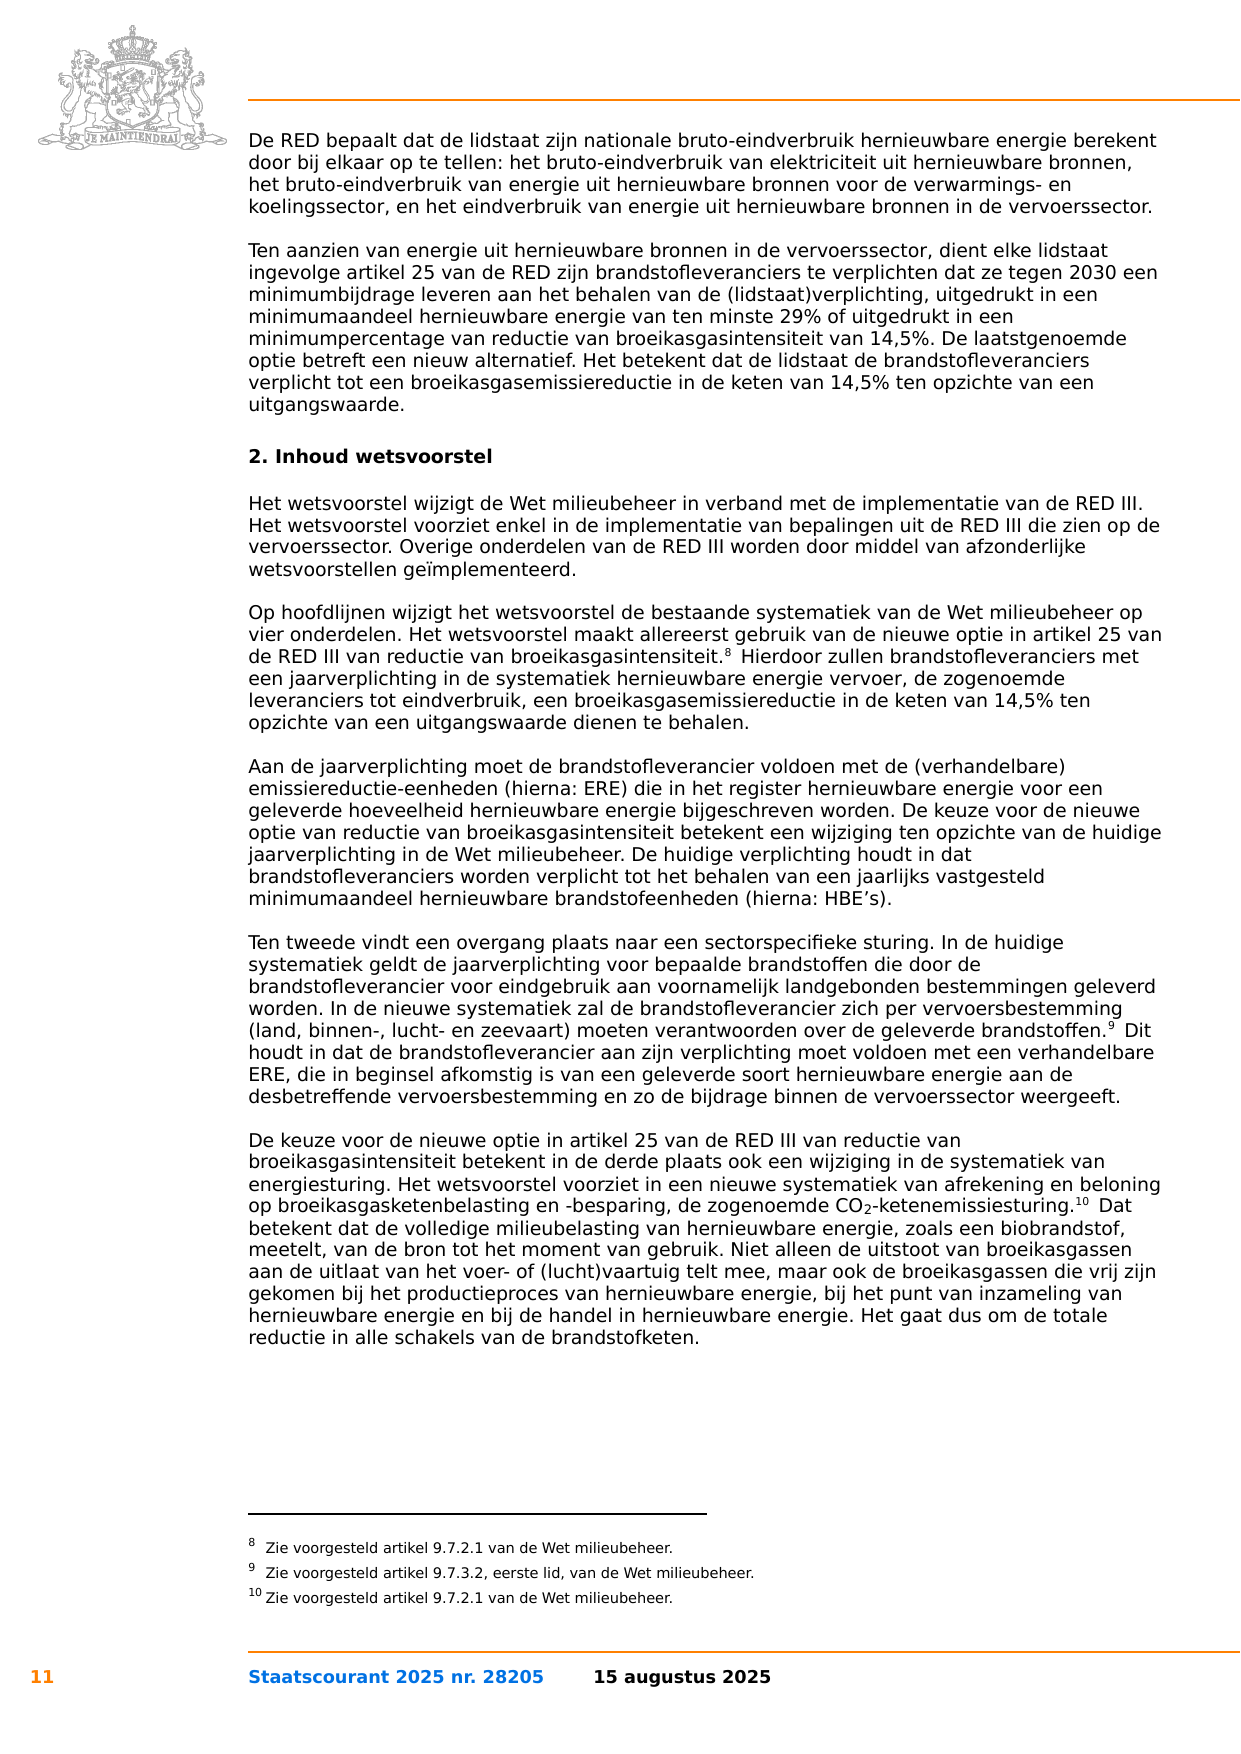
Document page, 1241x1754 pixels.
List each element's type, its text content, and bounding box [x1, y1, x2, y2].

text Zie voorgesteld artikel 9.7.3.2, eerste lid, van de Wet milieubeheer. [248, 1561, 1163, 1583]
text Zie voorgesteld artikel 9.7.2.1 van de Wet milieubeheer. [248, 1586, 1163, 1608]
text Het wetsvoorstel wijzigt de Wet milieubeheer in verband met de implementatie van de RED III. Het wetsvoorstel voorziet enkel in de implementatie van bepalingen uit de RED III die zien op de vervoerssector. Overige onderdelen van de RED III worden door middel van afzonderlijke wetsvoorstellen geïmplementeerd. [248, 492, 1163, 580]
subtitle 2. Inhoud wetsvoorstel [248, 446, 1163, 467]
picture [38, 25, 227, 150]
text Ten tweede vindt een overgang plaats naar een sectorspecifieke sturing. In de huidige systematiek geldt de jaarverplichting voor bepaalde brandstoffen die door de brandstofleverancier voor eindgebruik aan voornamelijk landgebonden bestemmingen geleverd worden. In de nieuwe systematiek zal de brandstofleverancier zich per vervoersbestemming (land, binnen-, lucht- en zeevaart) moeten verantwoorden over de geleverde brandstoffen. Dit houdt in dat de brandstofleverancier aan zijn verplichting moet voldoen met een verhandelbare ERE, die in beginsel afkomstig is van een geleverde soort hernieuwbare energie aan de desbetreffende vervoersbestemming en zo de bijdrage binnen de vervoerssector weergeeft. [248, 932, 1163, 1108]
text Ten aanzien van energie uit hernieuwbare bronnen in de vervoerssector, dient elke lidstaat ingevolge artikel 25 van de RED zijn brandstofleveranciers te verplichten dat ze tegen 2030 een minimumbijdrage leveren aan het behalen van de (lidstaat)verplichting, uitgedrukt in een minimumaandeel hernieuwbare energie van ten minste 29% of uitgedrukt in een minimumpercentage van reductie van broeikasgasintensiteit van 14,5%. De laatstgenoemde optie betreft een nieuw alternatief. Het betekent dat de lidstaat de brandstofleveranciers verplicht tot een broeikasgasemissiereductie in de keten van 14,5% ten opzichte van een uitgangswaarde. [248, 240, 1163, 416]
text Aan de jaarverplichting moet de brandstofleverancier voldoen met de (verhandelbare) emissiereductie-eenheden (hierna: ERE) die in het register hernieuwbare energie voor een geleverde hoeveelheid hernieuwbare energie bijgeschreven worden. De keuze voor de nieuwe optie van reductie van broeikasgasintensiteit betekent een wijziging ten opzichte van de huidige jaarverplichting in de Wet milieubeheer. De huidige verplichting houdt in dat brandstofleveranciers worden verplicht tot het behalen van een jaarlijks vastgesteld minimumaandeel hernieuwbare brandstofeenheden (hierna: HBE’s). [248, 756, 1163, 910]
text De RED bepaalt dat de lidstaat zijn nationale bruto-eindverbruik hernieuwbare energie berekent door bij elkaar op te tellen: het bruto-eindverbruik van elektriciteit uit hernieuwbare bronnen, het bruto-eindverbruik van energie uit hernieuwbare bronnen voor de verwarmings- en koelingssector, en het eindverbruik van energie uit hernieuwbare bronnen in de vervoerssector. [248, 130, 1163, 218]
text Zie voorgesteld artikel 9.7.2.1 van de Wet milieubeheer. [248, 1536, 1163, 1558]
text De keuze voor de nieuwe optie in artikel 25 van de RED III van reductie van broeikasgasintensiteit betekent in de derde plaats ook een wijziging in de systematiek van energiesturing. Het wetsvoorstel voorziet in een nieuwe systematiek van afrekening en beloning op broeikasgasketenbelasting en -besparing, de zogenoemde CO2-ketenemissiesturing. Dat betekent dat de volledige milieubelasting van hernieuwbare energie, zoals een biobrandstof, meetelt, van de bron tot het moment van gebruik. Niet alleen de uitstoot van broeikasgassen aan de uitlaat van het voer- of (lucht)vaartuig telt mee, maar ook de broeikasgassen die vrij zijn gekomen bij het productieproces van hernieuwbare energie, bij het punt van inzameling van hernieuwbare energie en bij de handel in hernieuwbare energie. Het gaat dus om de totale reductie in alle schakels van de brandstofketen. [248, 1129, 1163, 1349]
text Op hoofdlijnen wijzigt het wetsvoorstel de bestaande systematiek van de Wet milieubeheer op vier onderdelen. Het wetsvoorstel maakt allereerst gebruik van de nieuwe optie in artikel 25 van de RED III van reductie van broeikasgasintensiteit. Hierdoor zullen brandstofleveranciers met een jaarverplichting in de systematiek hernieuwbare energie vervoer, de zogenoemde leveranciers tot eindverbruik, een broeikasgasemissiereductie in de keten van 14,5% ten opzichte van een uitgangswaarde dienen te behalen. [248, 602, 1163, 734]
